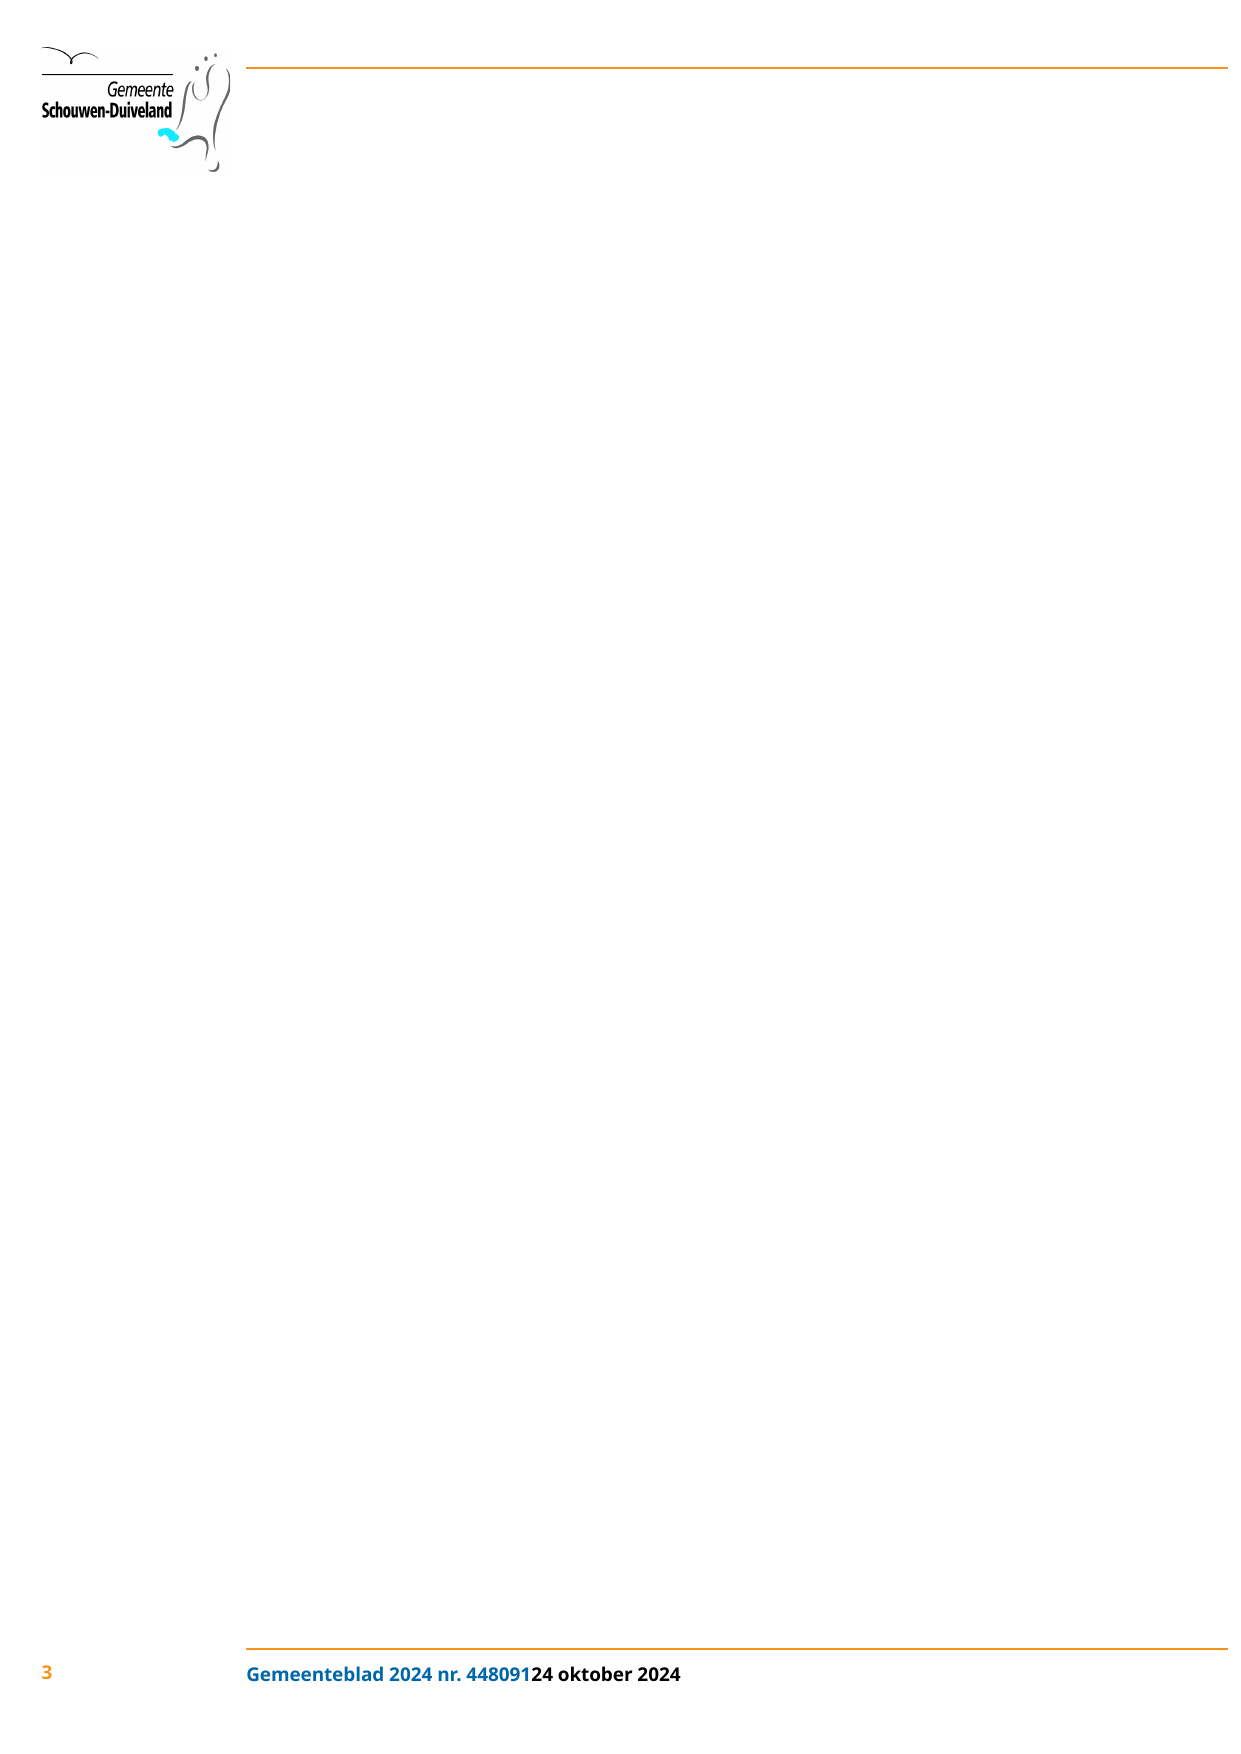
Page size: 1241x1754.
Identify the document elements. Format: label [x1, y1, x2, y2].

picture [41, 47, 231, 172]
